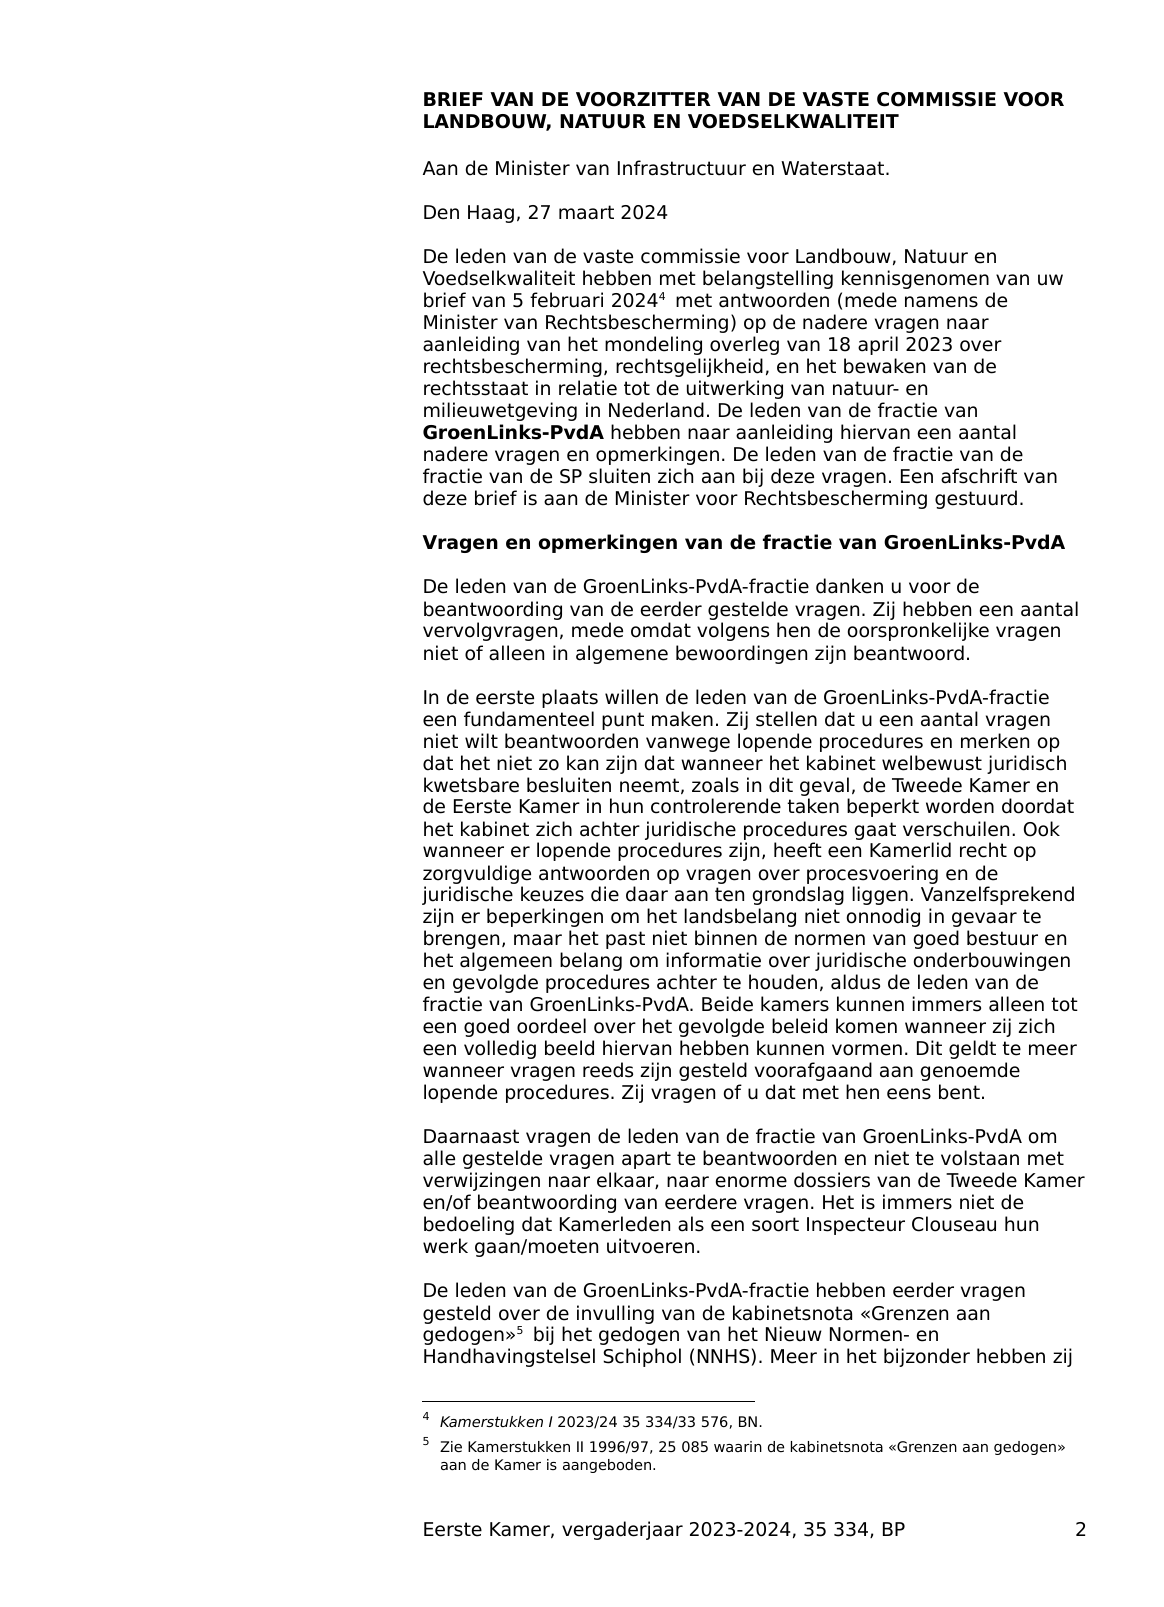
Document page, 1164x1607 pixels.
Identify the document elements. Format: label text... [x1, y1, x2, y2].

text Daarnaast vragen de leden van de fractie van GroenLinks-PvdA om alle gestelde vragen apart te beantwoorden en niet te volstaan met verwijzingen naar elkaar, naar enorme dossiers van de Tweede Kamer en/of beantwoording van eerdere vragen. Het is immers niet de bedoeling dat Kamerleden als een soort Inspecteur Clouseau hun werk gaan/moeten uitvoeren. [422, 1126, 1087, 1258]
text Aan de Minister van Infrastructuur en Waterstaat. [422, 158, 1087, 180]
subtitle BRIEF VAN DE VOORZITTER VAN DE VASTE COMMISSIE VOOR LANDBOUW, NATUUR EN VOEDSELKWALITEIT [422, 89, 1087, 133]
text Kamerstukken I 2023/24 35 334/33 576, BN. [422, 1410, 1087, 1432]
subtitle Vragen en opmerkingen van de fractie van GroenLinks-PvdA [422, 532, 1087, 554]
text In de eerste plaats willen de leden van de GroenLinks-PvdA-fractie een fundamenteel punt maken. Zij stellen dat u een aantal vragen niet wilt beantwoorden vanwege lopende procedures en merken op dat het niet zo kan zijn dat wanneer het kabinet welbewust juridisch kwetsbare besluiten neemt, zoals in dit geval, de Tweede Kamer en de Eerste Kamer in hun controlerende taken beperkt worden doordat het kabinet zich achter juridische procedures gaat verschuilen. Ook wanneer er lopende procedures zijn, heeft een Kamerlid recht op zorgvuldige antwoorden op vragen over procesvoering en de juridische keuzes die daar aan ten grondslag liggen. Vanzelfsprekend zijn er beperkingen om het landsbelang niet onnodig in gevaar te brengen, maar het past niet binnen de normen van goed bestuur en het algemeen belang om informatie over juridische onderbouwingen en gevolgde procedures achter te houden, aldus de leden van de fractie van GroenLinks-PvdA. Beide kamers kunnen immers alleen tot een goed oordeel over het gevolgde beleid komen wanneer zij zich een volledig beeld hiervan hebben kunnen vormen. Dit geldt te meer wanneer vragen reeds zijn gesteld voorafgaand aan genoemde lopende procedures. Zij vragen of u dat met hen eens bent. [422, 687, 1087, 1104]
text De leden van de GroenLinks-PvdA-fractie hebben eerder vragen gesteld over de invulling van de kabinetsnota «Grenzen aan gedogen» bij het gedogen van het Nieuw Normen- en Handhavingstelsel Schiphol (NNHS). Meer in het bijzonder hebben zij [422, 1280, 1087, 1368]
text De leden van de GroenLinks-PvdA-fractie danken u voor de beantwoording van de eerder gestelde vragen. Zij hebben een aantal vervolgvragen, mede omdat volgens hen de oorspronkelijke vragen niet of alleen in algemene bewoordingen zijn beantwoord. [422, 576, 1087, 664]
text Den Haag, 27 maart 2024 [422, 202, 1087, 224]
text Zie Kamerstukken II 1996/97, 25 085 waarin de kabinetsnota «Grenzen aan gedogen» aan de Kamer is aangeboden. [422, 1435, 1087, 1474]
text De leden van de vaste commissie voor Landbouw, Natuur en Voedselkwaliteit hebben met belangstelling kennisgenomen van uw brief van 5 februari 2024 met antwoorden (mede namens de Minister van Rechtsbescherming) op de nadere vragen naar aanleiding van het mondeling overleg van 18 april 2023 over rechtsbescherming, rechtsgelijkheid, en het bewaken van de rechtsstaat in relatie tot de uitwerking van natuur- en milieuwetgeving in Nederland. De leden van de fractie van GroenLinks-PvdA hebben naar aanleiding hiervan een aantal nadere vragen en opmerkingen. De leden van de fractie van de fractie van de SP sluiten zich aan bij deze vragen. Een afschrift van deze brief is aan de Minister voor Rechtsbescherming gestuurd. [422, 246, 1087, 510]
